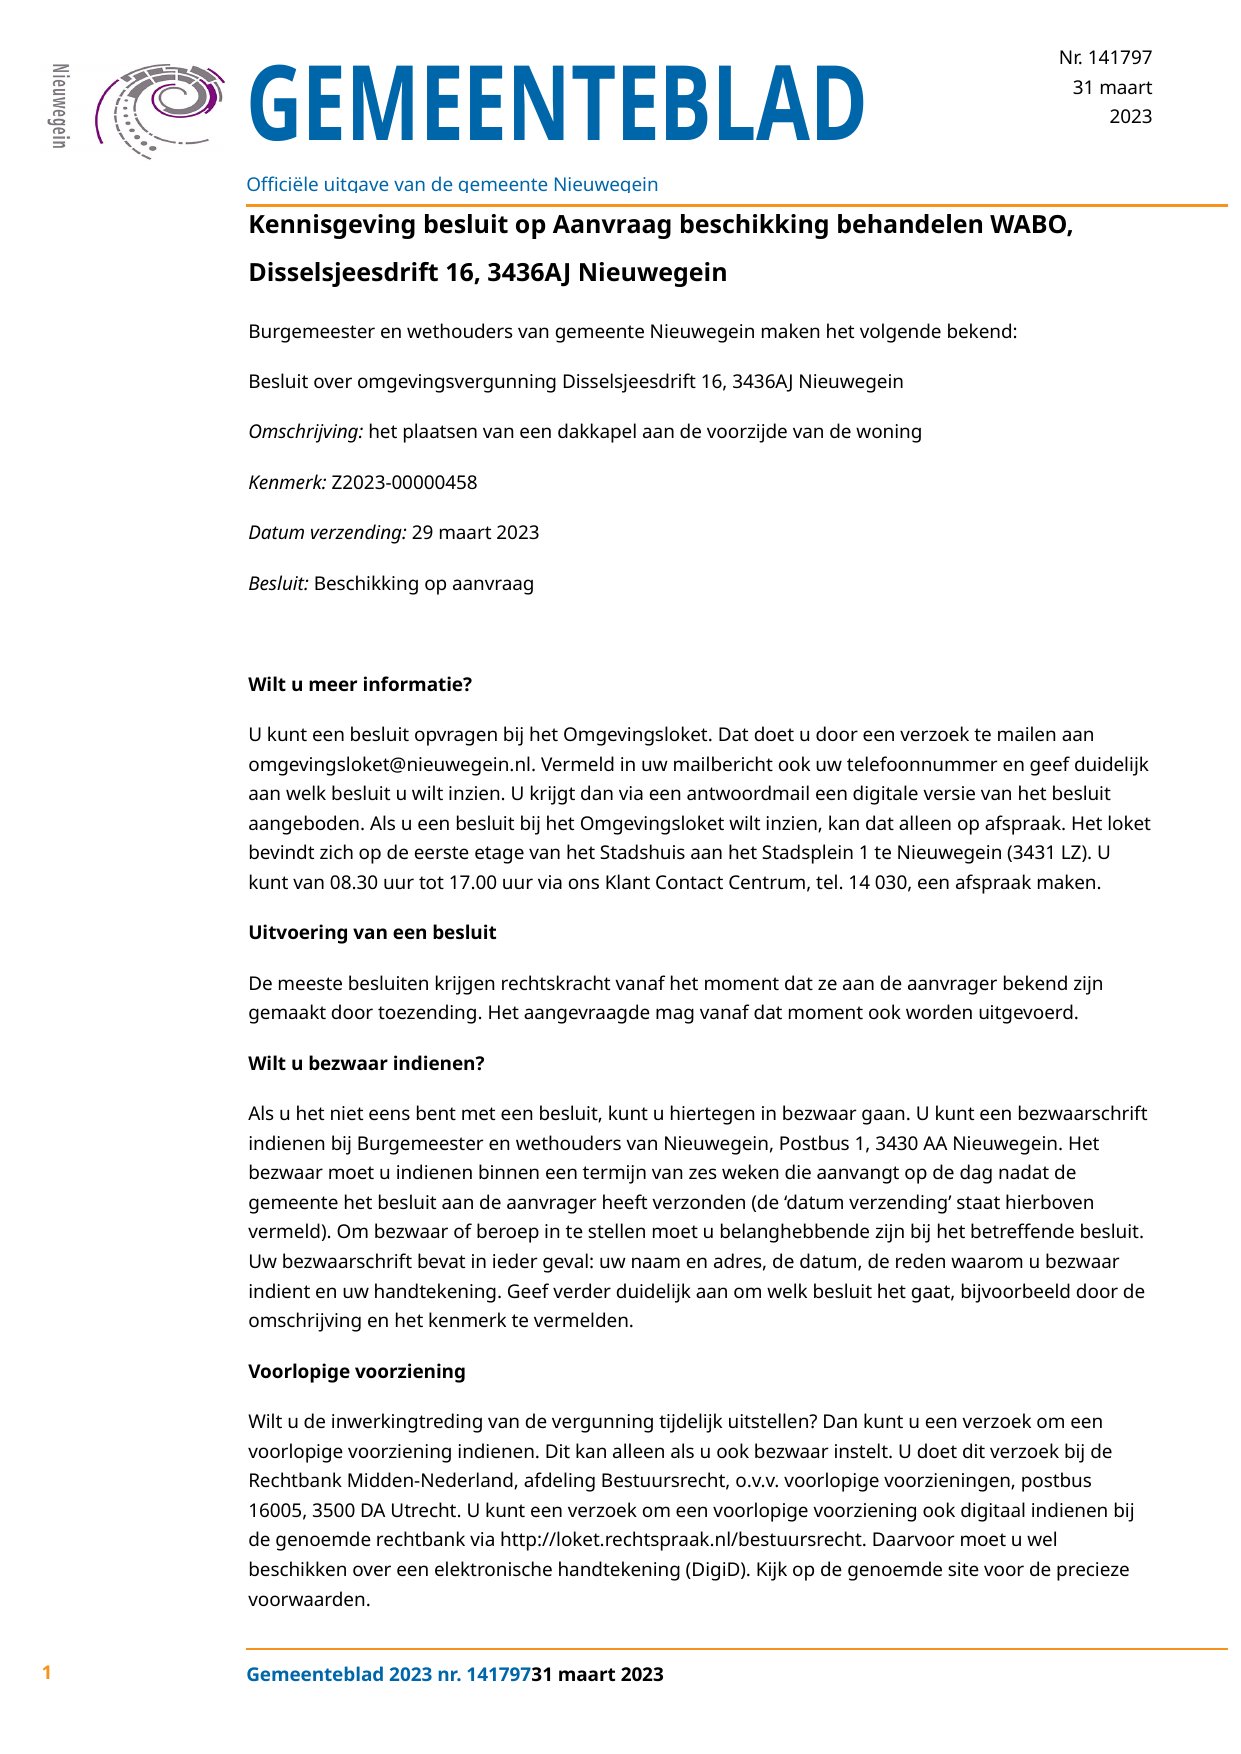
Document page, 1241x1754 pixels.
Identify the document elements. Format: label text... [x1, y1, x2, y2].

text Burgemeester en wethouders van gemeente Nieuwegein maken het volgende bekend: [248, 318, 1152, 344]
text Omschrijving: het plaatsen van een dakkapel aan de voorzijde van de woning [248, 419, 1152, 444]
text Besluit over omgevingsvergunning Disselsjeesdrift 16, 3436AJ Nieuwegein [248, 368, 1152, 394]
text Kennisgeving besluit op Aanvraag beschikking behandelen WABO, Disselsjeesdrift 16, 3436AJ Nieuwegein [248, 207, 1152, 288]
text Als u het niet eens bent met een besluit, kunt u hiertegen in bezwaar gaan. U kunt een bezwaarschrift indienen bij Burgemeester en wethouders van Nieuwegein, Postbus 1, 3430 AA Nieuwegein. Het bezwaar moet u indienen binnen een termijn van zes weken die aanvangt op de dag nadat de gemeente het besluit aan de aanvrager heeft verzonden (de ‘datum verzending’ staat hierboven vermeld). Om bezwaar of beroep in te stellen moet u belanghebbende zijn bij het betreffende besluit. Uw bezwaarschrift bevat in ieder geval: uw naam en adres, de datum, de reden waarom u bezwaar indient en uw handtekening. Geef verder duidelijk aan om welk besluit het gaat, bijvoorbeeld door de omschrijving en het kenmerk te vermelden. [248, 1100, 1152, 1333]
text Besluit: Beschikking op aanvraag [248, 570, 1152, 596]
text Datum verzending: 29 maart 2023 [248, 519, 1152, 545]
text Uitvoering van een besluit [248, 919, 1152, 945]
text U kunt een besluit opvragen bij het Omgevingsloket. Dat doet u door een verzoek te mailen aan omgevingsloket@nieuwegein.nl. Vermeld in uw mailbericht ook uw telefoonnummer en geef duidelijk aan welk besluit u wilt inzien. U krijgt dan via een antwoordmail een digitale versie van het besluit aangeboden. Als u een besluit bij het Omgevingsloket wilt inzien, kan dat alleen op afspraak. Het loket bevindt zich op de eerste etage van het Stadshuis aan het Stadsplein 1 te Nieuwegein (3431 LZ). U kunt van 08.30 uur tot 17.00 uur via ons Klant Contact Centrum, tel. 14 030, een afspraak maken. [248, 721, 1152, 895]
text Kenmerk: Z2023-00000458 [248, 469, 1152, 495]
picture [41, 47, 231, 172]
text Wilt u de inwerkingtreding van de vergunning tijdelijk uitstellen? Dan kunt u een verzoek om een voorlopige voorziening indienen. Dit kan alleen als u ook bezwaar instelt. U doet dit verzoek bij de Rechtbank Midden-Nederland, afdeling Bestuursrecht, o.v.v. voorlopige voorzieningen, postbus 16005, 3500 DA Utrecht. U kunt een verzoek om een voorlopige voorziening ook digitaal indienen bij de genoemde rechtbank via http://loket.rechtspraak.nl/bestuursrecht. Daarvoor moet u wel beschikken over een elektronische handtekening (DigiD). Kijk op de genoemde site voor de precieze voorwaarden. [248, 1408, 1152, 1612]
text Wilt u bezwaar indienen? [248, 1050, 1152, 1076]
text Wilt u meer informatie? [248, 671, 1152, 697]
text Voorlopige voorziening [248, 1358, 1152, 1384]
text De meeste besluiten krijgen rechtskracht vanaf het moment dat ze aan de aanvrager bekend zijn gemaakt door toezending. Het aangevraagde mag vanaf dat moment ook worden uitgevoerd. [248, 970, 1152, 1025]
